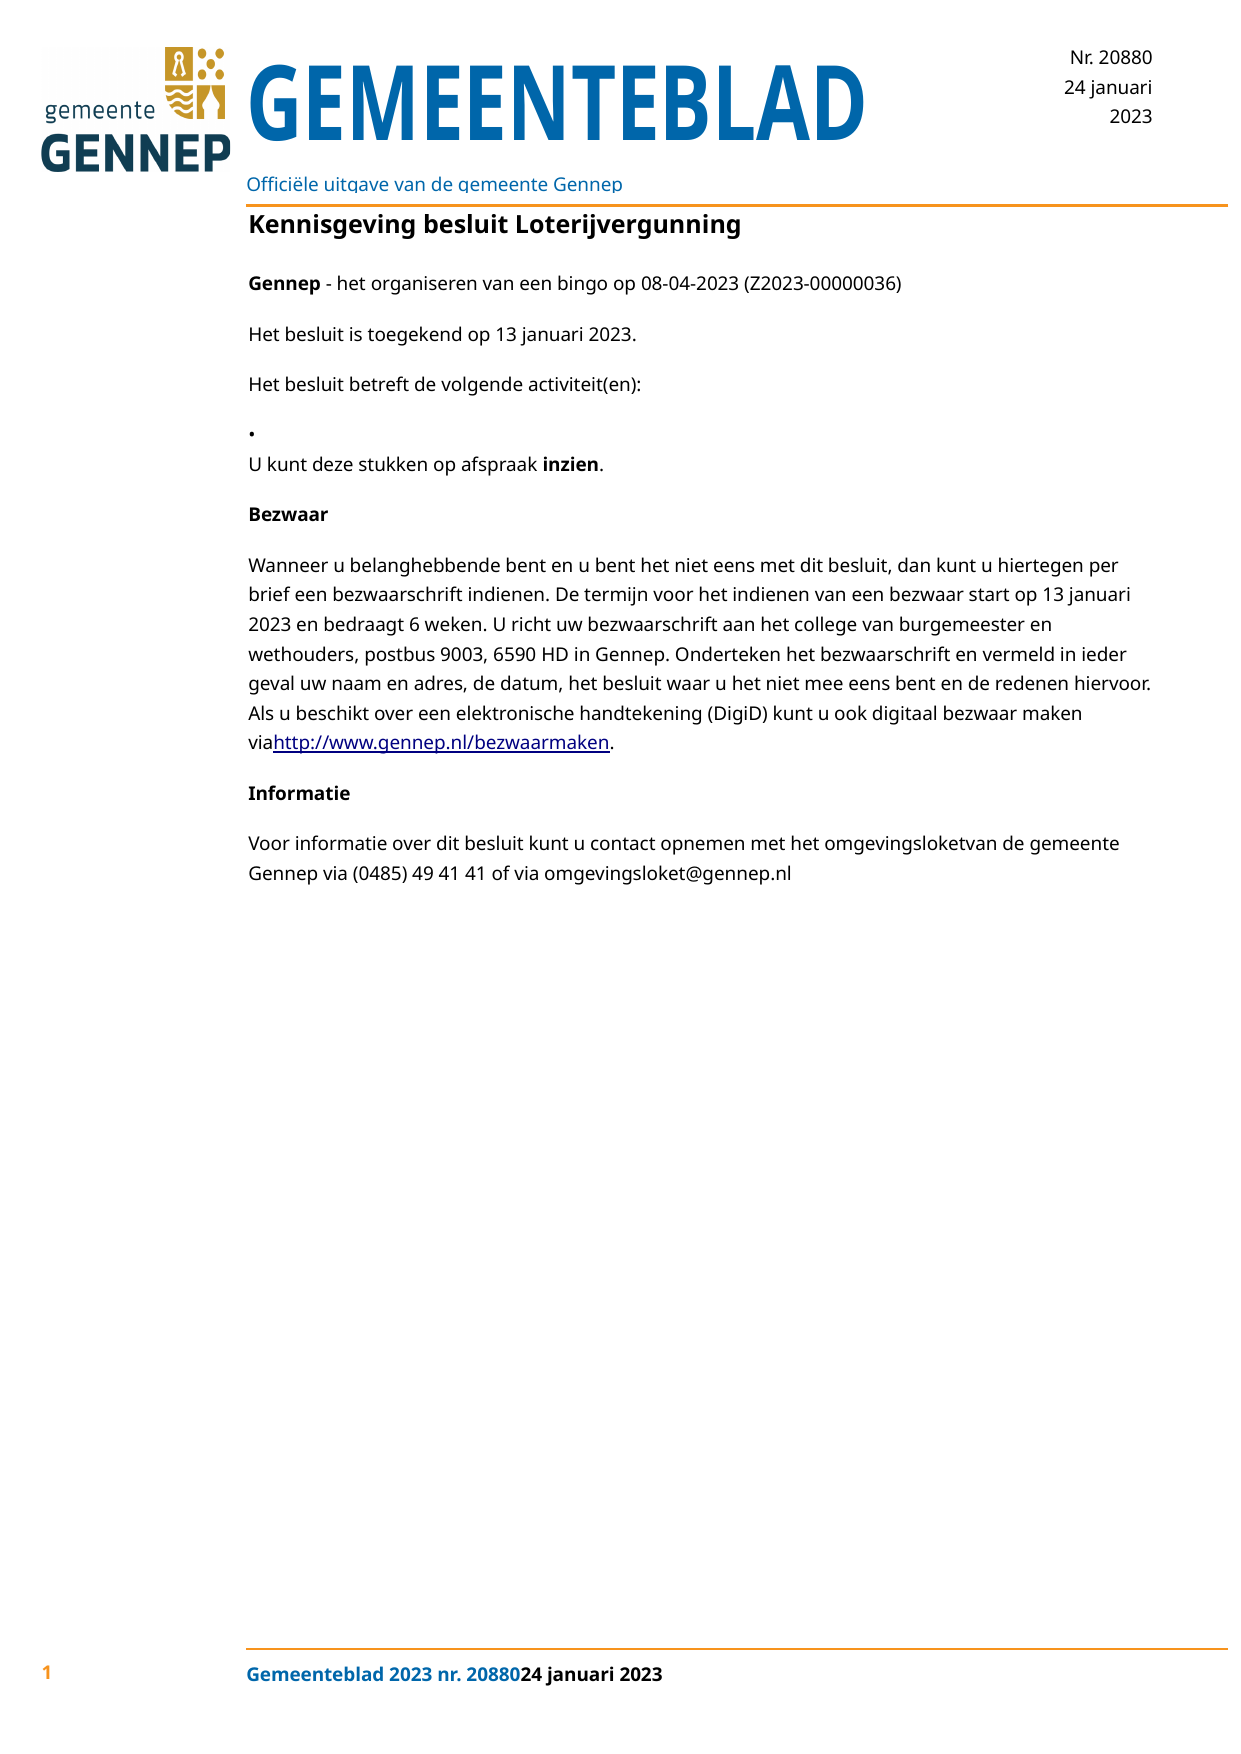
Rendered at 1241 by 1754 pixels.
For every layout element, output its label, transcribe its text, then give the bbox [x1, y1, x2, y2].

text Bezwaar [248, 502, 1152, 527]
text Kennisgeving besluit Loterijvergunning [248, 207, 1152, 241]
text Gennep - het organiseren van een bingo op 08-04-2023 (Z2023-00000036) [248, 270, 1152, 296]
text Voor informatie over dit besluit kunt u contact opnemen met het omgevingsloketvan de gemeente Gennep via (0485) 49 41 41 of via omgevingsloket@gennep.nl [248, 830, 1152, 886]
picture [41, 47, 231, 172]
text Het besluit betreft de volgende activiteit(en): [248, 371, 1152, 397]
text Wanneer u belanghebbende bent en u bent het niet eens met dit besluit, dan kunt u hiertegen per brief een bezwaarschrift indienen. De termijn voor het indienen van een bezwaar start op 13 januari 2023 en bedraagt 6 weken. U richt uw bezwaarschrift aan het college van burgemeester en wethouders, postbus 9003, 6590 HD in Gennep. Onderteken het bezwaarschrift en vermeld in ieder geval uw naam en adres, de datum, het besluit waar u het niet mee eens bent en de redenen hiervoor. Als u beschikt over een elektronische handtekening (DigiD) kunt u ook digitaal bezwaar maken viahttp://www.gennep.nl/bezwaarmaken. [248, 552, 1152, 755]
text U kunt deze stukken op afspraak inzien. [248, 451, 1152, 477]
text Informatie [248, 780, 1152, 806]
text Het besluit is toegekend op 13 januari 2023. [248, 321, 1152, 346]
